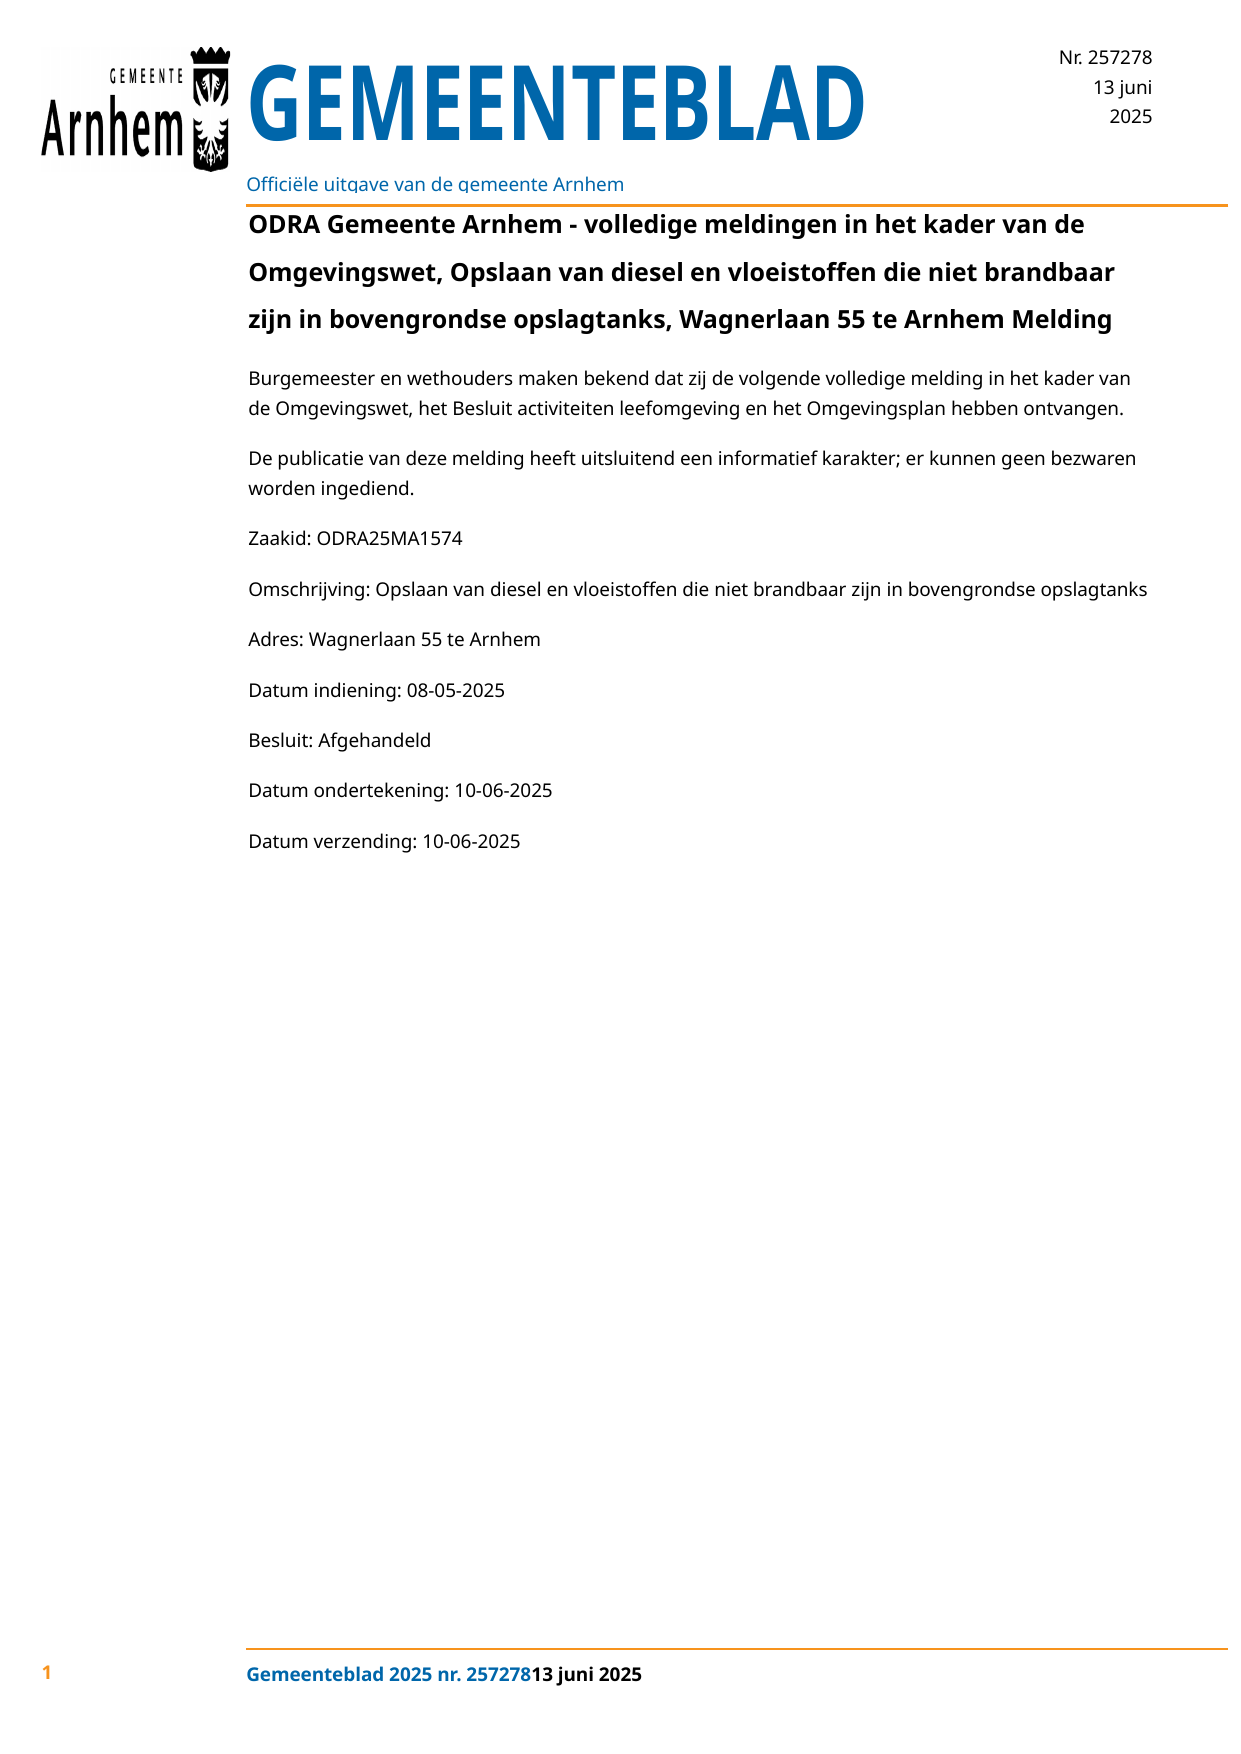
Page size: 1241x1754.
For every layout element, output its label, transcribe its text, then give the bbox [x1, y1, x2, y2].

text Datum verzending: 10-06-2025 [248, 828, 1152, 854]
text Datum indiening: 08-05-2025 [248, 677, 1152, 702]
picture [41, 47, 231, 172]
text Datum ondertekening: 10-06-2025 [248, 778, 1152, 803]
text Zaakid: ODRA25MA1574 [248, 526, 1152, 551]
text Omschrijving: Opslaan van diesel en vloeistoffen die niet brandbaar zijn in bovengrondse opslagtanks [248, 576, 1152, 602]
text Besluit: Afgehandeld [248, 727, 1152, 753]
text De publicatie van deze melding heeft uitsluitend een informatief karakter; er kunnen geen bezwaren worden ingediend. [248, 446, 1152, 501]
text Burgemeester en wethouders maken bekend dat zij de volgende volledige melding in het kader van de Omgevingswet, het Besluit activiteiten leefomgeving en het Omgevingsplan hebben ontvangen. [248, 366, 1152, 421]
text ODRA Gemeente Arnhem - volledige meldingen in het kader van de Omgevingswet, Opslaan van diesel en vloeistoffen die niet brandbaar zijn in bovengrondse opslagtanks, Wagnerlaan 55 te Arnhem Melding [248, 207, 1152, 336]
text Adres: Wagnerlaan 55 te Arnhem [248, 626, 1152, 652]
